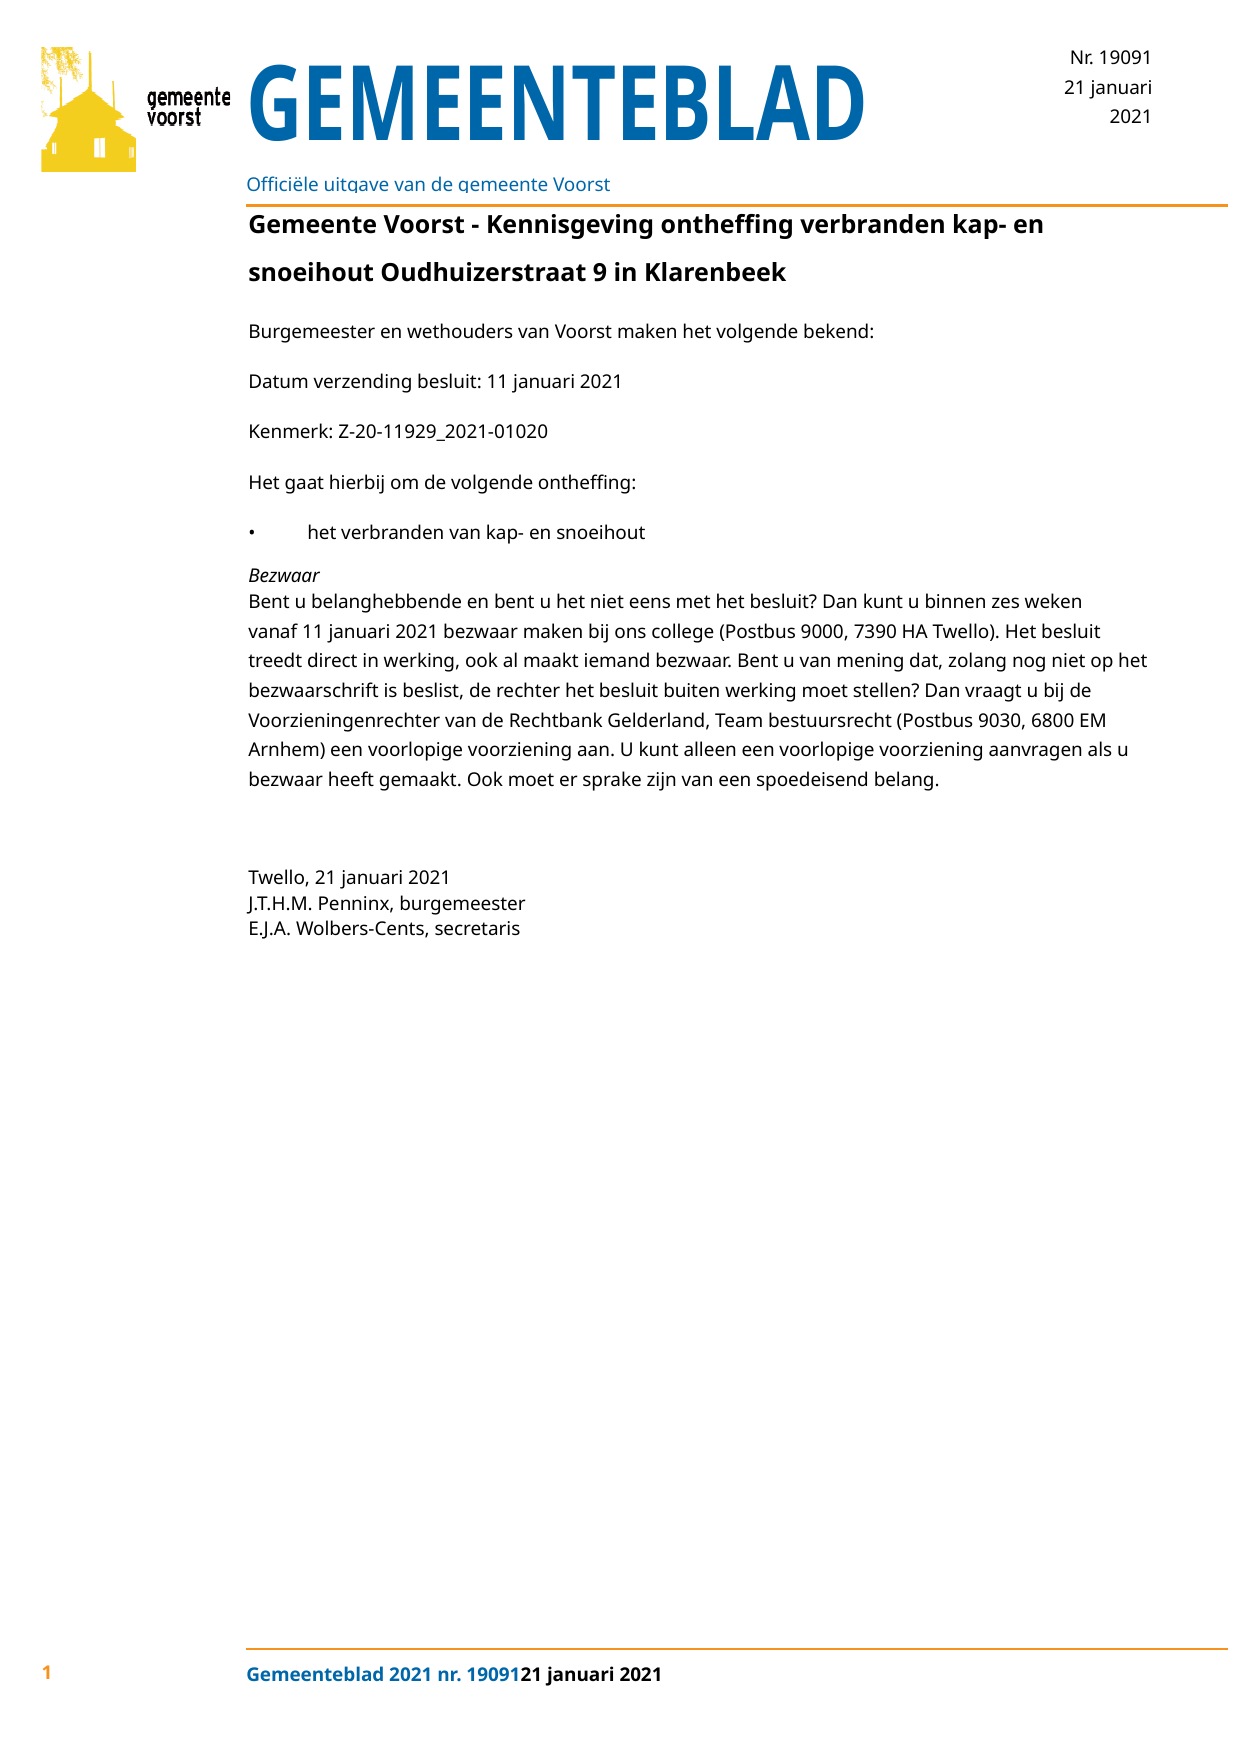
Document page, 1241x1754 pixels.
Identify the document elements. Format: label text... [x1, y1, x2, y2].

text Bent u belanghebbende en bent u het niet eens met het besluit? Dan kunt u binnen zes weken vanaf 11 januari 2021 bezwaar maken bij ons college (Postbus 9000, 7390 HA Twello). Het besluit treedt direct in werking, ook al maakt iemand bezwaar. Bent u van mening dat, zolang nog niet op het bezwaarschrift is beslist, de rechter het besluit buiten werking moet stellen? Dan vraagt u bij de Voorzieningenrechter van de Rechtbank Gelderland, Team bestuursrecht (Postbus 9030, 6800 EM Arnhem) een voorlopige voorziening aan. U kunt alleen een voorlopige voorziening aanvragen als u bezwaar heeft gemaakt. Ook moet er sprake zijn van een spoedeisend belang. [248, 588, 1152, 792]
text Gemeente Voorst - Kennisgeving ontheffing verbranden kap- en snoeihout Oudhuizerstraat 9 in Klarenbeek [248, 207, 1152, 288]
text Twello, 21 januari 2021 [248, 864, 1152, 890]
text Het gaat hierbij om de volgende ontheffing: [248, 469, 1152, 495]
text Bezwaar [248, 563, 1152, 588]
text J.T.H.M. Penninx, burgemeester [248, 890, 1152, 916]
text E.J.A. Wolbers-Cents, secretaris [248, 916, 1152, 941]
list het verbranden van kap- en snoeihout [248, 519, 1152, 545]
text Kenmerk: Z-20-11929_2021-01020 [248, 419, 1152, 444]
text Burgemeester en wethouders van Voorst maken het volgende bekend: [248, 318, 1152, 344]
text Datum verzending besluit: 11 januari 2021 [248, 368, 1152, 394]
picture [41, 47, 231, 172]
